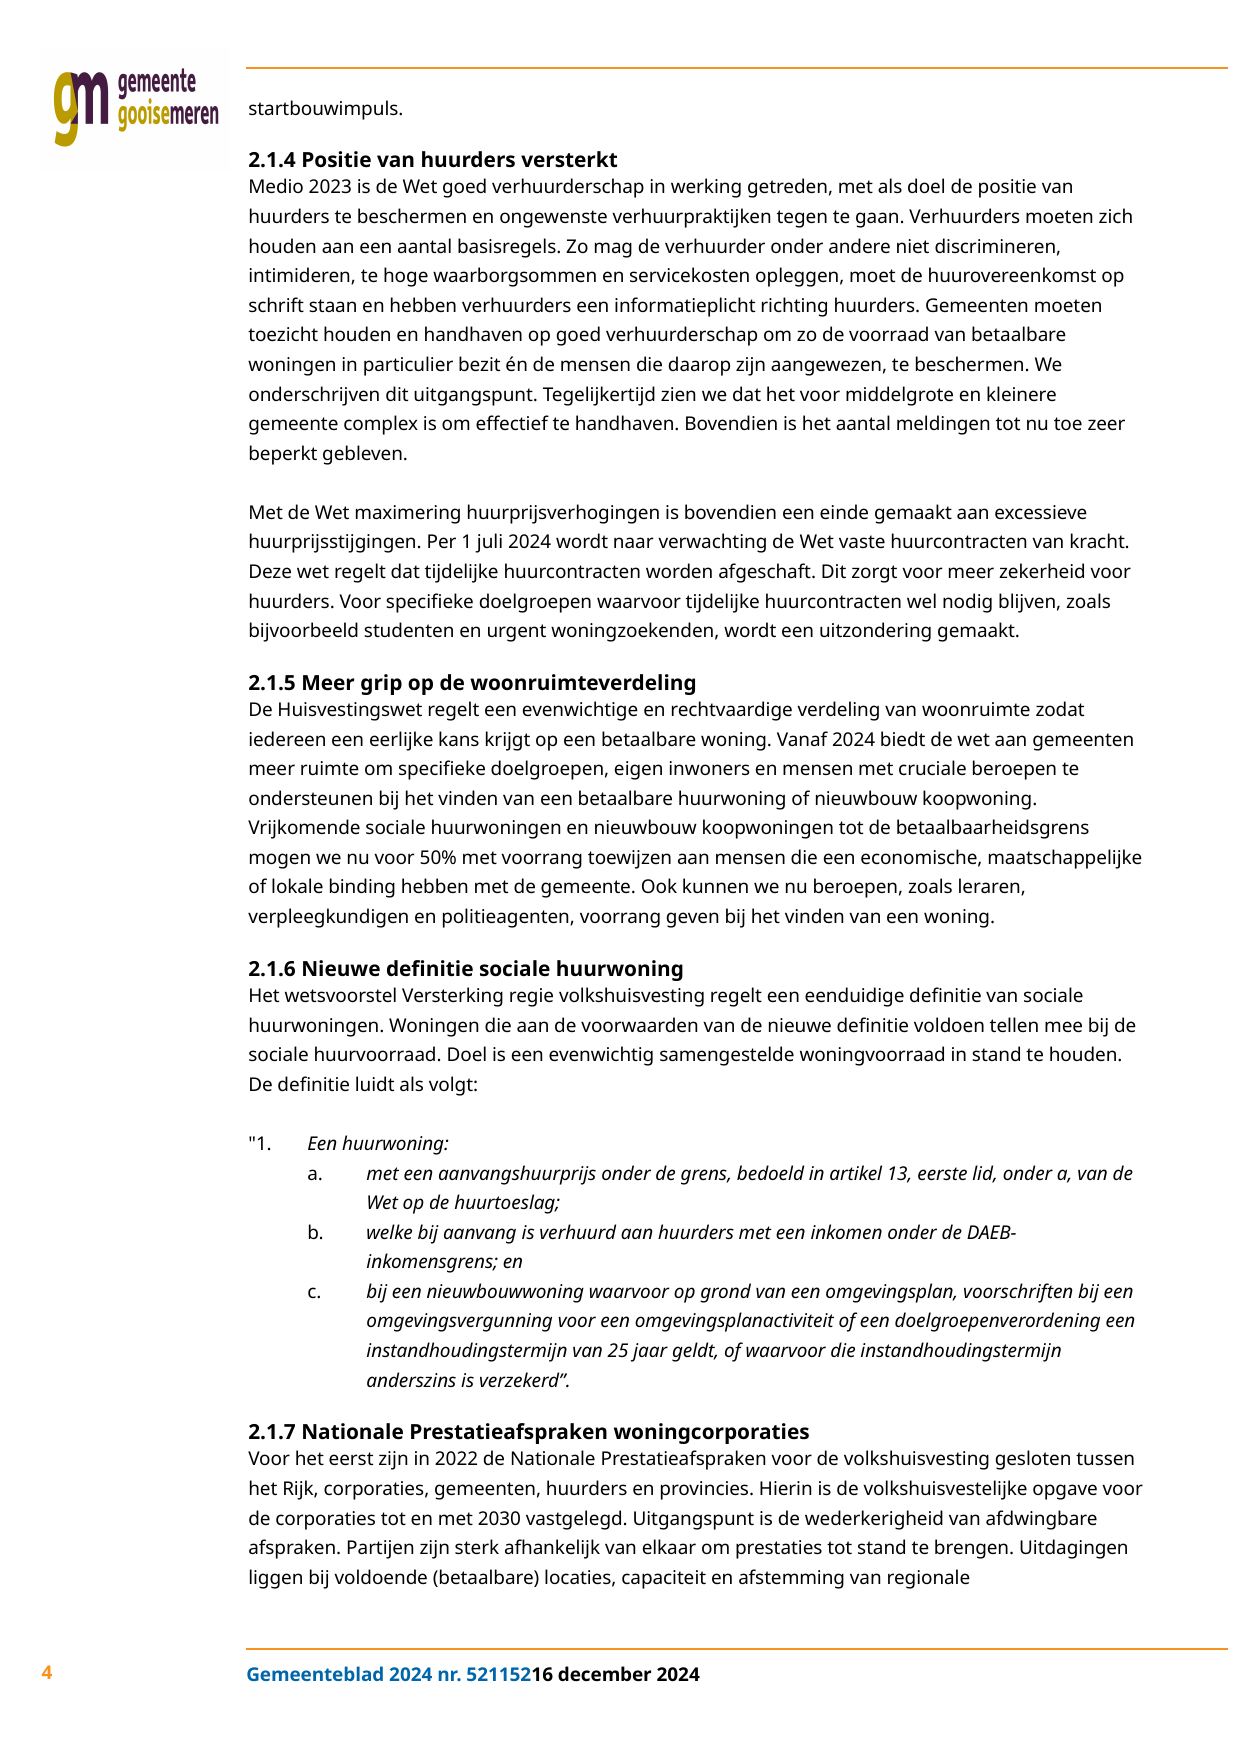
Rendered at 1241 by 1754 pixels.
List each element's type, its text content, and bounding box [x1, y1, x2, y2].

picture [41, 47, 231, 172]
text De Huisvestingswet regelt een evenwichtige en rechtvaardige verdeling van woonruimte zodat iedereen een eerlijke kans krijgt op een betaalbare woning. Vanaf 2024 biedt de wet aan gemeenten meer ruimte om specifieke doelgroepen, eigen inwoners en mensen met cruciale beroepen te ondersteunen bij het vinden van een betaalbare huurwoning of nieuwbouw koopwoning. Vrijkomende sociale huurwoningen en nieuwbouw koopwoningen tot de betaalbaarheidsgrens mogen we nu voor 50% met voorrang toewijzen aan mensen die een economische, maatschappelijke of lokale binding hebben met de gemeente. Ook kunnen we nu beroepen, zoals leraren, verpleegkundigen en politieagenten, voorrang geven bij het vinden van een woning. [248, 696, 1152, 929]
text 2.1.4 Positie van huurders versterkt [248, 145, 1152, 174]
text 2.1.5 Meer grip op de woonruimteverdeling [248, 668, 1152, 696]
text Voor het eerst zijn in 2022 de Nationale Prestatieafspraken voor de volkshuisvesting gesloten tussen het Rijk, corporaties, gemeenten, huurders en provincies. Hierin is de volkshuisvestelijke opgave voor de corporaties tot en met 2030 vastgelegd. Uitgangspunt is de wederkerigheid van afdwingbare afspraken. Partijen zijn sterk afhankelijk van elkaar om prestaties tot stand te brengen. Uitdagingen liggen bij voldoende (betaalbare) locaties, capaciteit en afstemming van regionale [248, 1446, 1152, 1590]
text 2.1.7 Nationale Prestatieafspraken woningcorporaties [248, 1417, 1152, 1446]
list welke bij aanvang is verhuurd aan huurders met een inkomen onder de DAEB- inkomensgrens; en [307, 1219, 1152, 1274]
text Medio 2023 is de Wet goed verhuurderschap in werking getreden, met als doel de positie van huurders te beschermen en ongewenste verhuurpraktijken tegen te gaan. Verhuurders moeten zich houden aan een aantal basisregels. Zo mag de verhuurder onder andere niet discrimineren, intimideren, te hoge waarborgsommen en servicekosten opleggen, moet de huurovereenkomst op schrift staan en hebben verhuurders een informatieplicht richting huurders. Gemeenten moeten toezicht houden en handhaven op goed verhuurderschap om zo de voorraad van betaalbare woningen in particulier bezit én de mensen die daarop zijn aangewezen, te beschermen. We onderschrijven dit uitgangspunt. Tegelijkertijd zien we dat het voor middelgrote en kleinere gemeente complex is om effectief te handhaven. Bovendien is het aantal meldingen tot nu toe zeer beperkt gebleven. [248, 174, 1152, 466]
list Een huurwoning: [248, 1130, 1152, 1156]
text startbouwimpuls. [248, 95, 1152, 121]
list bij een nieuwbouwwoning waarvoor op grond van een omgevingsplan, voorschriften bij een omgevingsvergunning voor een omgevingsplanactiviteit of een doelgroepenverordening een instandhoudingstermijn van 25 jaar geldt, of waarvoor die instandhoudingstermijn anderszins is verzekerd”. [307, 1278, 1152, 1392]
text Het wetsvoorstel Versterking regie volkshuisvesting regelt een eenduidige definitie van sociale huurwoningen. Woningen die aan de voorwaarden van de nieuwe definitie voldoen tellen mee bij de sociale huurvoorraad. Doel is een evenwichtig samengestelde woningvoorraad in stand te houden. De definitie luidt als volgt: [248, 982, 1152, 1097]
list met een aanvangshuurprijs onder de grens, bedoeld in artikel 13, eerste lid, onder a, van de Wet op de huurtoeslag; [307, 1160, 1152, 1215]
text 2.1.6 Nieuwe definitie sociale huurwoning [248, 954, 1152, 982]
text Met de Wet maximering huurprijsverhogingen is bovendien een einde gemaakt aan excessieve huurprijsstijgingen. Per 1 juli 2024 wordt naar verwachting de Wet vaste huurcontracten van kracht. Deze wet regelt dat tijdelijke huurcontracten worden afgeschaft. Dit zorgt voor meer zekerheid voor huurders. Voor specifieke doelgroepen waarvoor tijdelijke huurcontracten wel nodig blijven, zoals bijvoorbeeld studenten en urgent woningzoekenden, wordt een uitzondering gemaakt. [248, 499, 1152, 643]
